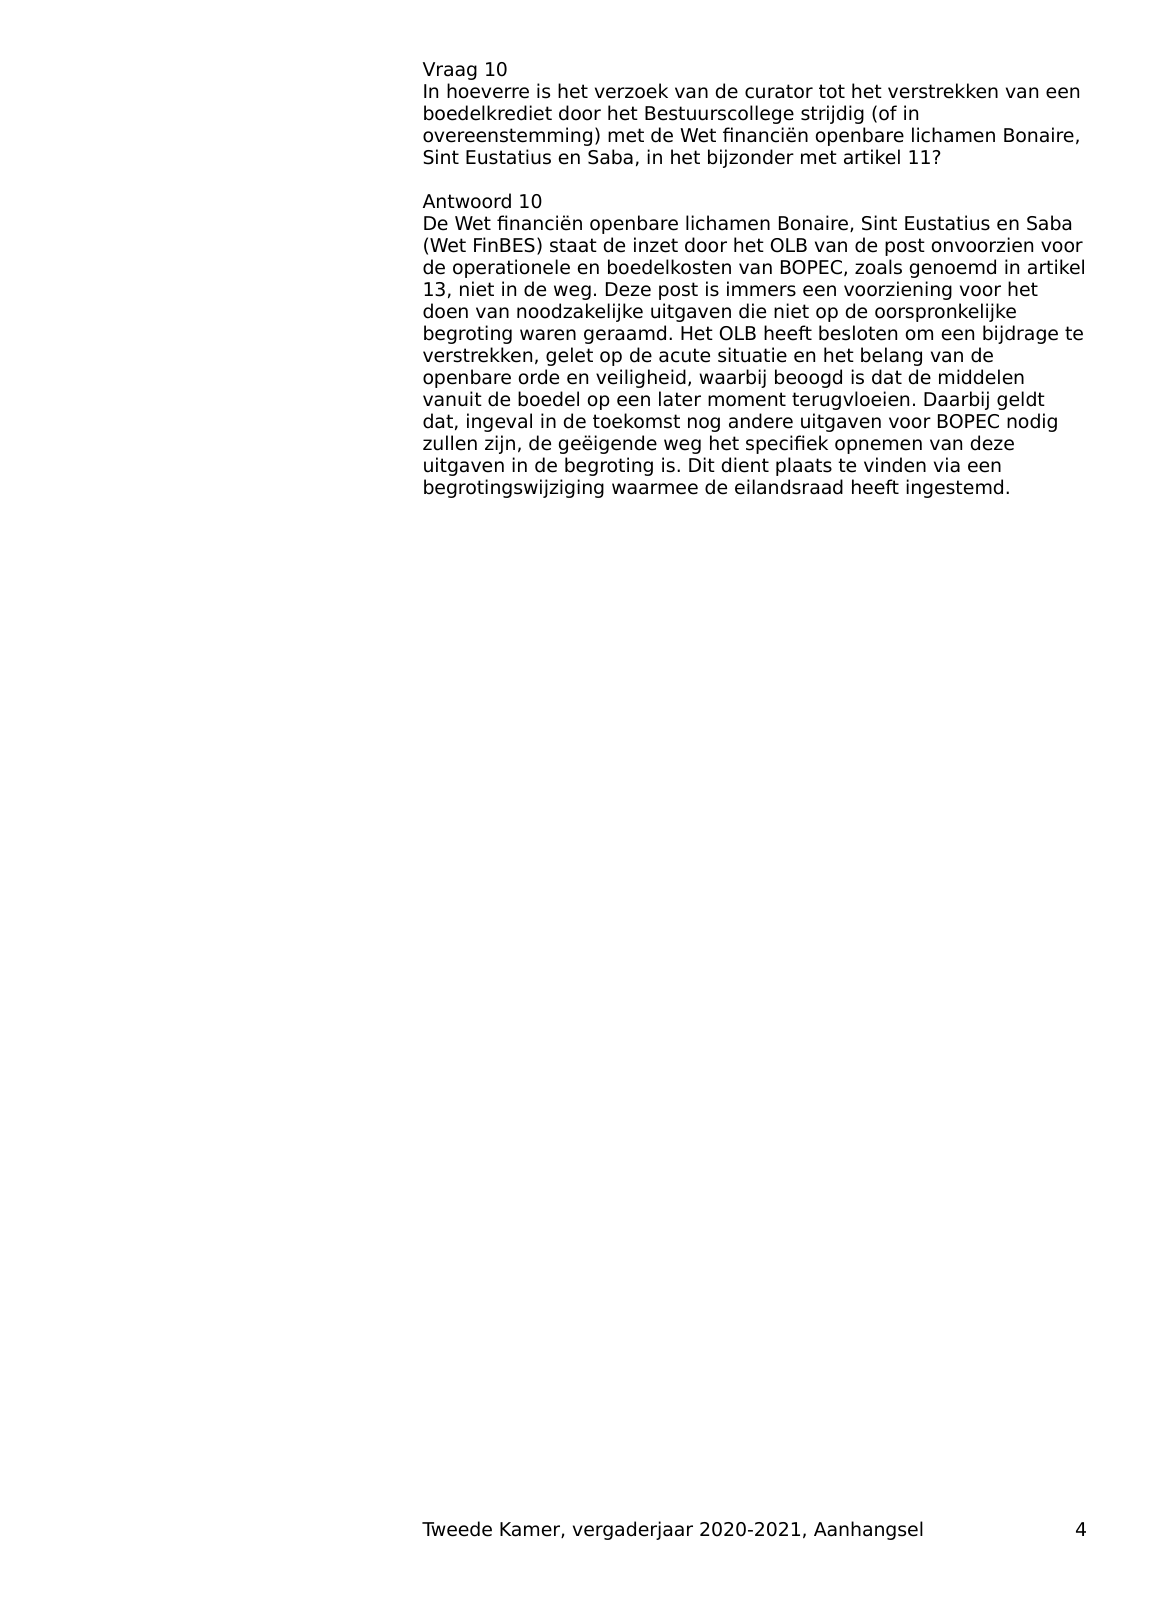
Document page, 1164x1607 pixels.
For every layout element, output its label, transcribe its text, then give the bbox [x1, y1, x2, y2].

text Antwoord 10 [422, 191, 1087, 213]
text In hoeverre is het verzoek van de curator tot het verstrekken van een boedelkrediet door het Bestuurscollege strijdig (of in overeenstemming) met de Wet financiën openbare lichamen Bonaire, Sint Eustatius en Saba, in het bijzonder met artikel 11? [422, 81, 1087, 169]
text Vraag 10 [422, 59, 1087, 81]
text De Wet financiën openbare lichamen Bonaire, Sint Eustatius en Saba (Wet FinBES) staat de inzet door het OLB van de post onvoorzien voor de operationele en boedelkosten van BOPEC, zoals genoemd in artikel 13, niet in de weg. Deze post is immers een voorziening voor het doen van noodzakelijke uitgaven die niet op de oorspronkelijke begroting waren geraamd. Het OLB heeft besloten om een bijdrage te verstrekken, gelet op de acute situatie en het belang van de openbare orde en veiligheid, waarbij beoogd is dat de middelen vanuit de boedel op een later moment terugvloeien. Daarbij geldt dat, ingeval in de toekomst nog andere uitgaven voor BOPEC nodig zullen zijn, de geëigende weg het specifiek opnemen van deze uitgaven in de begroting is. Dit dient plaats te vinden via een begrotingswijziging waarmee de eilandsraad heeft ingestemd. [422, 213, 1087, 499]
